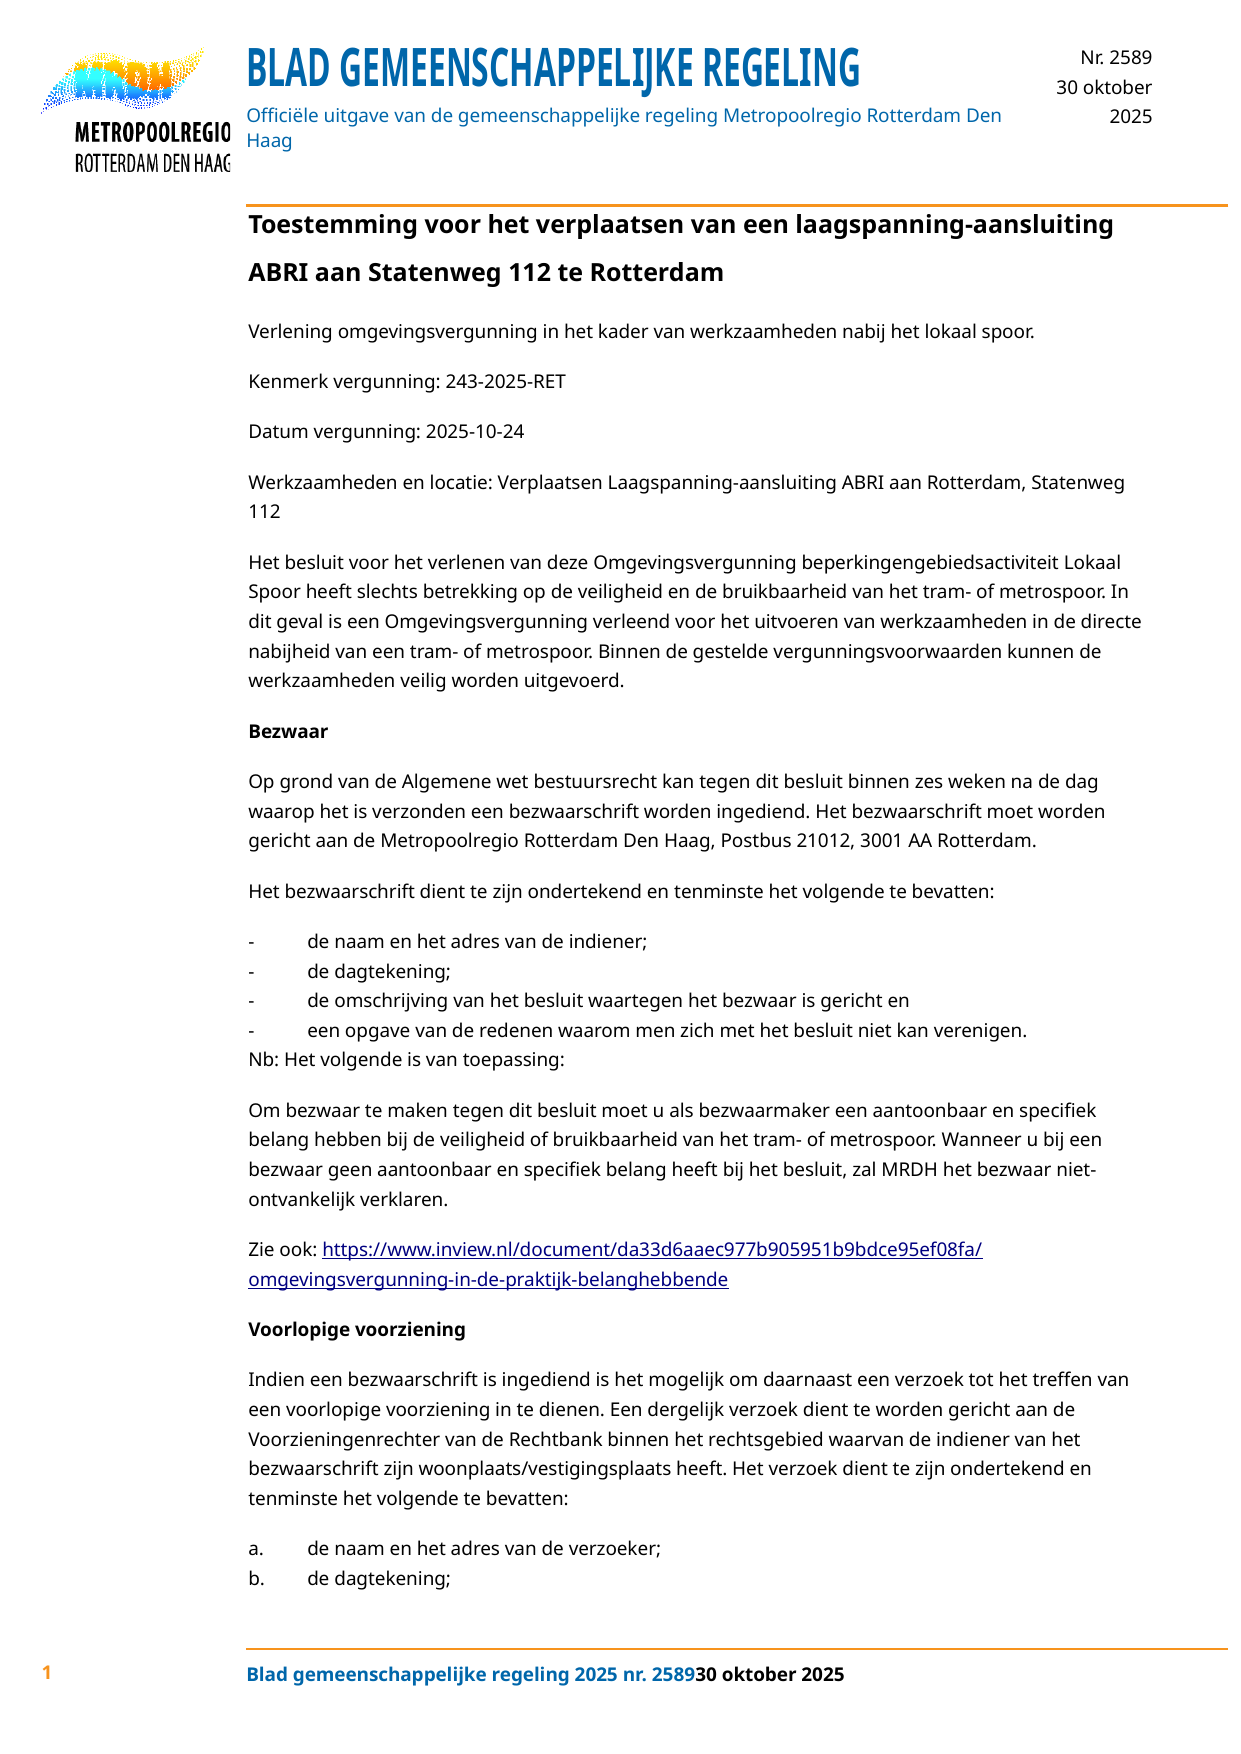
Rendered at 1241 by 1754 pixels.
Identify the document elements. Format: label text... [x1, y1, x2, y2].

list de omschrijving van het besluit waartegen het bezwaar is gericht en [248, 987, 1152, 1013]
text Het besluit voor het verlenen van deze Omgevingsvergunning beperkingengebiedsactiviteit Lokaal Spoor heeft slechts betrekking op de veiligheid en de bruikbaarheid van het tram- of metrospoor. In dit geval is een Omgevingsvergunning verleend voor het uitvoeren van werkzaamheden in de directe nabijheid van een tram- of metrospoor. Binnen de gestelde vergunningsvoorwaarden kunnen de werkzaamheden veilig worden uitgevoerd. [248, 549, 1152, 693]
text Kenmerk vergunning: 243-2025-RET [248, 368, 1152, 394]
list de naam en het adres van de verzoeker; [248, 1535, 1152, 1561]
text Nb: Het volgende is van toepassing: [248, 1047, 1152, 1072]
text Het bezwaarschrift dient te zijn ondertekend en tenminste het volgende te bevatten: [248, 878, 1152, 904]
text Op grond van de Algemene wet bestuursrecht kan tegen dit besluit binnen zes weken na de dag waarop het is verzonden een bezwaarschrift worden ingediend. Het bezwaarschrift moet worden gericht aan de Metropoolregio Rotterdam Den Haag, Postbus 21012, 3001 AA Rotterdam. [248, 768, 1152, 853]
text Indien een bezwaarschrift is ingediend is het mogelijk om daarnaast een verzoek tot het treffen van een voorlopige voorziening in te dienen. Een dergelijk verzoek dient te worden gericht aan de Voorzieningenrechter van de Rechtbank binnen het rechtsgebied waarvan de indiener van het bezwaarschrift zijn woonplaats/vestigingsplaats heeft. Het verzoek dient te zijn ondertekend en tenminste het volgende te bevatten: [248, 1367, 1152, 1511]
list de naam en het adres van de indiener; [248, 928, 1152, 954]
text Bezwaar [248, 718, 1152, 744]
list de dagtekening; [248, 1565, 1152, 1591]
text Datum vergunning: 2025-10-24 [248, 419, 1152, 444]
list de dagtekening; [248, 958, 1152, 984]
text Zie ook: https://www.inview.nl/document/da33d6aaec977b905951b9bdce95ef08fa/omgevingsvergunning-in-de-praktijk-belanghebbende [248, 1236, 1152, 1292]
list een opgave van de redenen waarom men zich met het besluit niet kan verenigen. [248, 1017, 1152, 1043]
text Om bezwaar te maken tegen dit besluit moet u als bezwaarmaker een aantoonbaar en specifiek belang hebben bij de veiligheid of bruikbaarheid van het tram- of metrospoor. Wanneer u bij een bezwaar geen aantoonbaar en specifiek belang heeft bij het besluit, zal MRDH het bezwaar niet-ontvankelijk verklaren. [248, 1097, 1152, 1212]
text Toestemming voor het verplaatsen van een laagspanning-aansluiting ABRI aan Statenweg 112 te Rotterdam [248, 207, 1152, 288]
picture [41, 47, 231, 172]
text Werkzaamheden en locatie: Verplaatsen Laagspanning-aansluiting ABRI aan Rotterdam, Statenweg 112 [248, 469, 1152, 524]
text Voorlopige voorziening [248, 1316, 1152, 1342]
text Verlening omgevingsvergunning in het kader van werkzaamheden nabij het lokaal spoor. [248, 318, 1152, 344]
